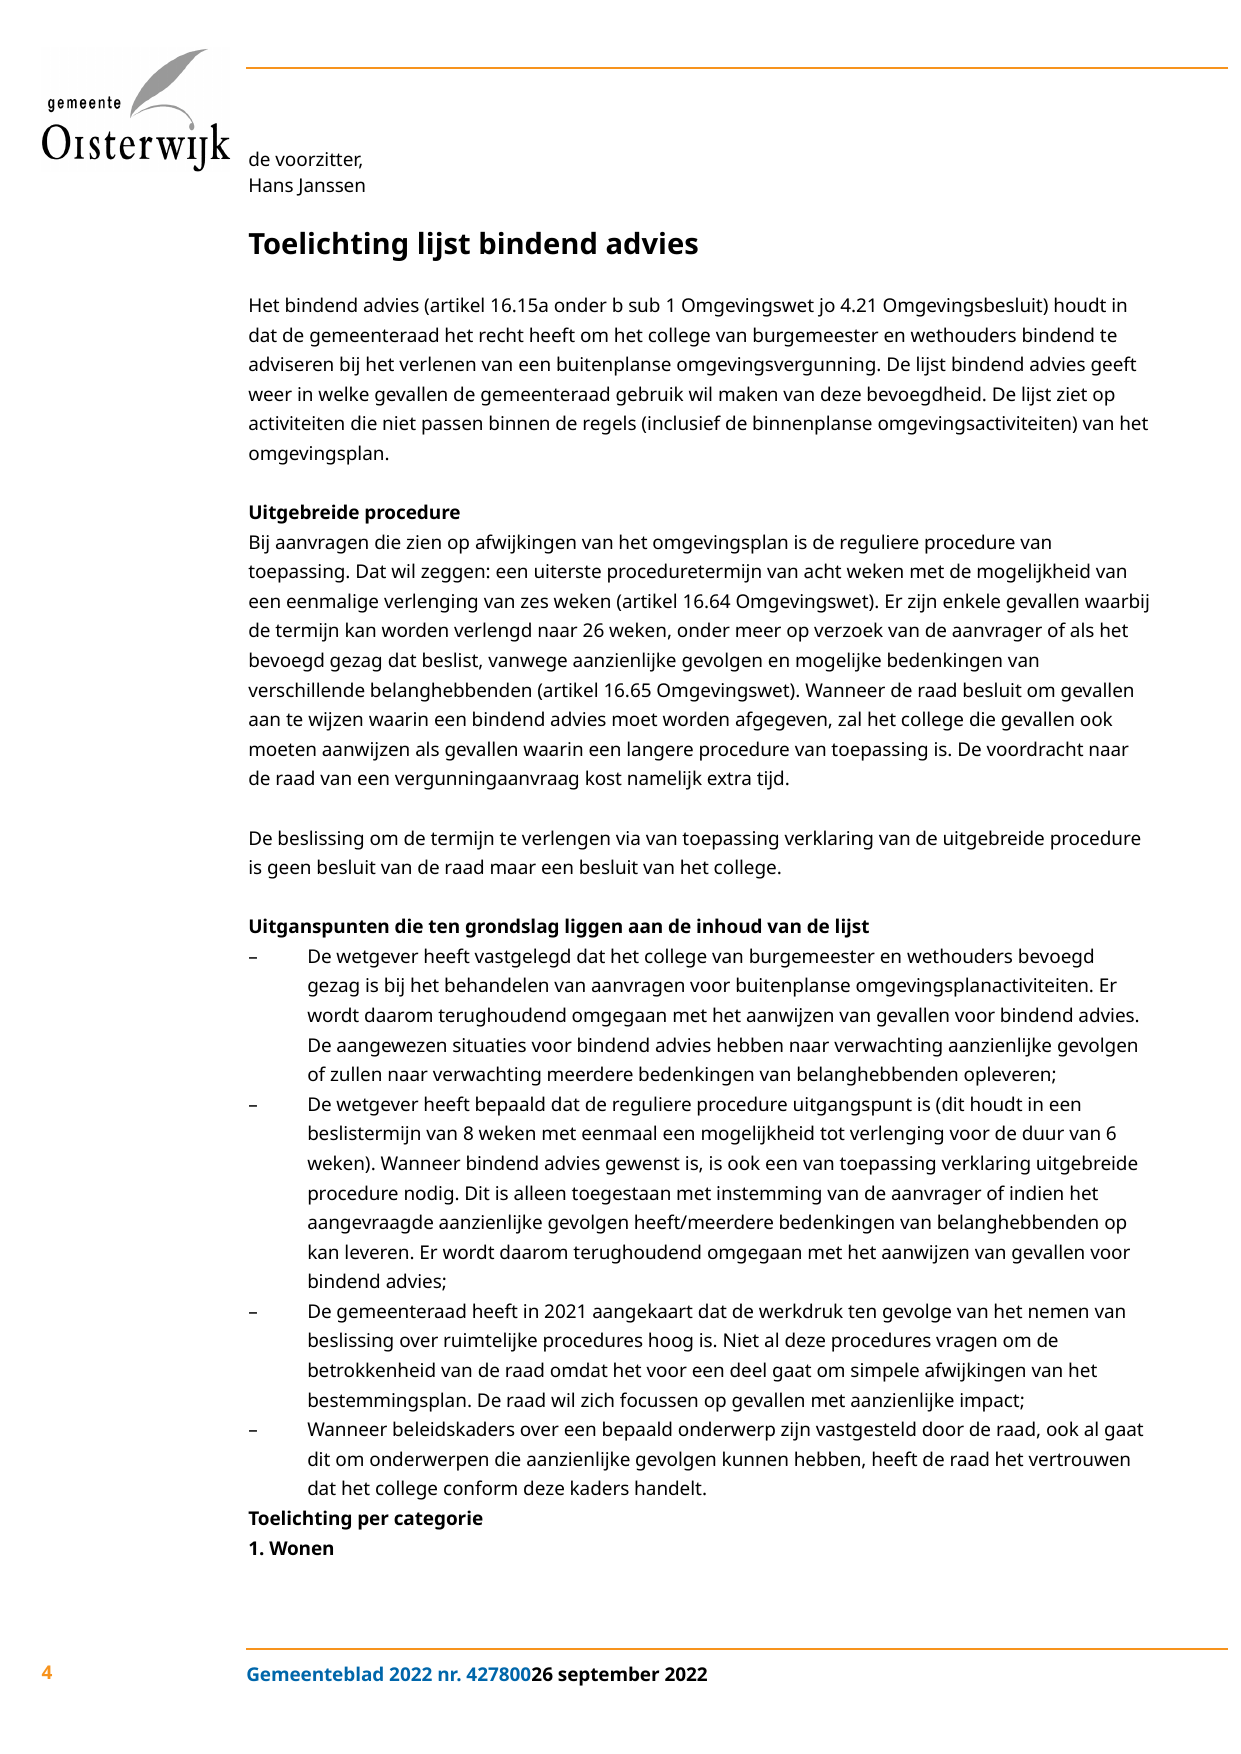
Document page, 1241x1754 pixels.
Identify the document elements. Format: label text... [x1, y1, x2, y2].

text De beslissing om de termijn te verlengen via van toepassing verklaring van de uitgebreide procedure is geen besluit van de raad maar een besluit van het college. [248, 825, 1152, 880]
list De wetgever heeft bepaald dat de reguliere procedure uitgangspunt is (dit houdt in een beslistermijn van 8 weken met eenmaal een mogelijkheid tot verlenging voor de duur van 6 weken). Wanneer bindend advies gewenst is, is ook een van toepassing verklaring uitgebreide procedure nodig. Dit is alleen toegestaan met instemming van de aanvrager of indien het aangevraagde aanzienlijke gevolgen heeft/meerdere bedenkingen van belanghebbenden op kan leveren. Er wordt daarom terughoudend omgegaan met het aanwijzen van gevallen voor bindend advies; [248, 1091, 1152, 1294]
list De wetgever heeft vastgelegd dat het college van burgemeester en wethouders bevoegd gezag is bij het behandelen van aanvragen voor buitenplanse omgevingsplanactiviteiten. Er wordt daarom terughoudend omgegaan met het aanwijzen van gevallen voor bindend advies. De aangewezen situaties voor bindend advies hebben naar verwachting aanzienlijke gevolgen of zullen naar verwachting meerdere bedenkingen van belanghebbenden opleveren; [248, 943, 1152, 1087]
text Hans Janssen [248, 172, 1152, 198]
picture [41, 47, 231, 172]
text Bij aanvragen die zien op afwijkingen van het omgevingsplan is de reguliere procedure van toepassing. Dat wil zeggen: een uiterste proceduretermijn van acht weken met de mogelijkheid van een eenmalige verlenging van zes weken (artikel 16.64 Omgevingswet). Er zijn enkele gevallen waarbij de termijn kan worden verlengd naar 26 weken, onder meer op verzoek van de aanvrager of als het bevoegd gezag dat beslist, vanwege aanzienlijke gevolgen en mogelijke bedenkingen van verschillende belanghebbenden (artikel 16.65 Omgevingswet). Wanneer de raad besluit om gevallen aan te wijzen waarin een bindend advies moet worden afgegeven, zal het college die gevallen ook moeten aanwijzen als gevallen waarin een langere procedure van toepassing is. De voordracht naar de raad van een vergunningaanvraag kost namelijk extra tijd. [248, 529, 1152, 791]
text Het bindend advies (artikel 16.15a onder b sub 1 Omgevingswet jo 4.21 Omgevingsbesluit) houdt in dat de gemeenteraad het recht heeft om het college van burgemeester en wethouders bindend te adviseren bij het verlenen van een buitenplanse omgevingsvergunning. De lijst bindend advies geeft weer in welke gevallen de gemeenteraad gebruik wil maken van deze bevoegdheid. De lijst ziet op activiteiten die niet passen binnen de regels (inclusief de binnenplanse omgevingsactiviteiten) van het omgevingsplan. [248, 292, 1152, 466]
text de voorzitter, [248, 146, 1152, 172]
list Wanneer beleidskaders over een bepaald onderwerp zijn vastgesteld door de raad, ook al gaat dit om onderwerpen die aanzienlijke gevolgen kunnen hebben, heeft de raad het vertrouwen dat het college conform deze kaders handelt. [248, 1416, 1152, 1501]
text 1. Wonen [248, 1535, 1152, 1561]
text Toelichting lijst bindend advies [248, 223, 1152, 263]
list De gemeenteraad heeft in 2021 aangekaart dat de werkdruk ten gevolge van het nemen van beslissing over ruimtelijke procedures hoog is. Niet al deze procedures vragen om de betrokkenheid van de raad omdat het voor een deel gaat om simpele afwijkingen van het bestemmingsplan. De raad wil zich focussen op gevallen met aanzienlijke impact; [248, 1298, 1152, 1413]
text Toelichting per categorie [248, 1505, 1152, 1531]
text Uitgebreide procedure [248, 499, 1152, 525]
text Uitganspunten die ten grondslag liggen aan de inhoud van de lijst [248, 913, 1152, 939]
